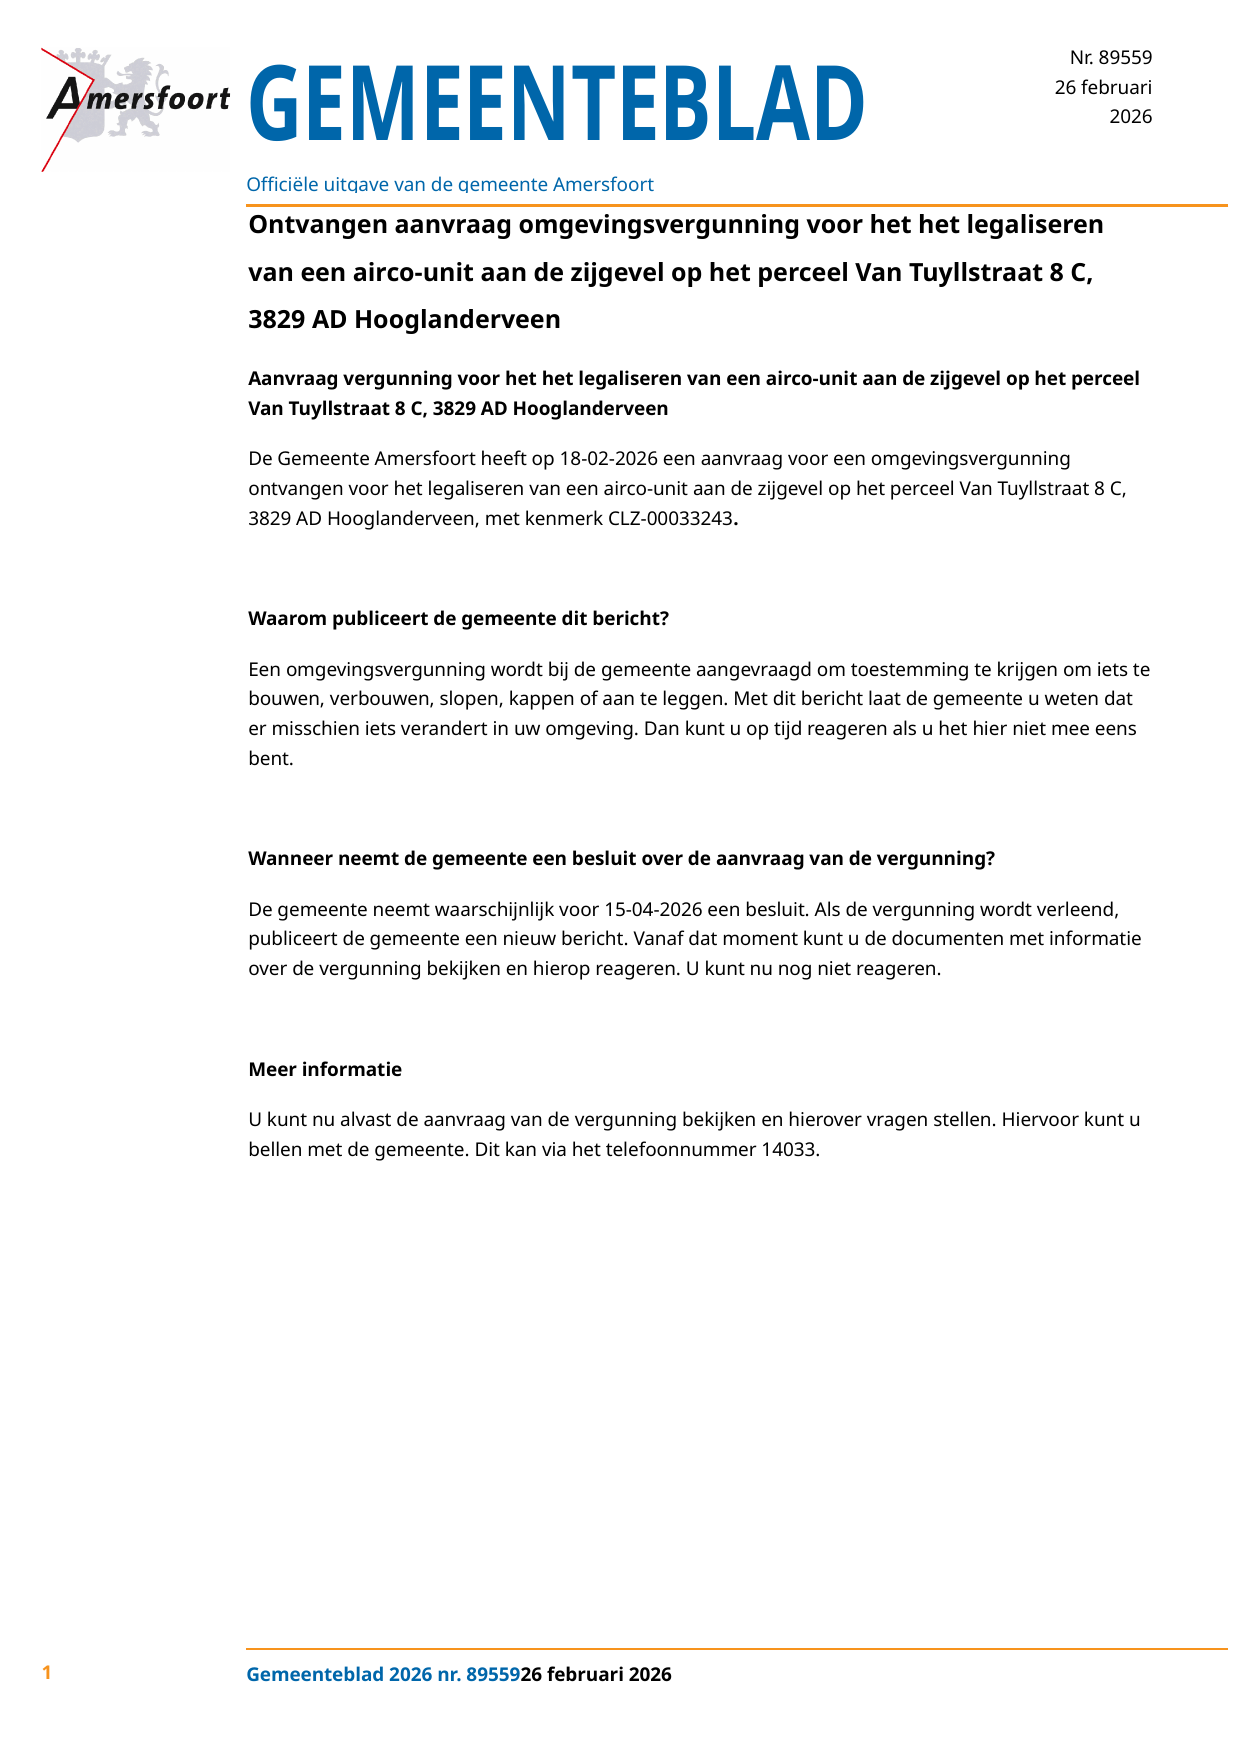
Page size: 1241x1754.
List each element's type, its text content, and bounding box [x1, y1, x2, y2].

text De Gemeente Amersfoort heeft op 18-02-2026 een aanvraag voor een omgevingsvergunning ontvangen voor het legaliseren van een airco-unit aan de zijgevel op het perceel Van Tuyllstraat 8 C, 3829 AD Hooglanderveen, met kenmerk CLZ-00033243. [248, 446, 1152, 530]
text U kunt nu alvast de aanvraag van de vergunning bekijken en hierover vragen stellen. Hiervoor kunt u bellen met de gemeente. Dit kan via het telefoonnummer 14033. [248, 1106, 1152, 1162]
text De gemeente neemt waarschijnlijk voor 15-04-2026 een besluit. Als de vergunning wordt verleend, publiceert de gemeente een nieuw bericht. Vanaf dat moment kunt u de documenten met informatie over de vergunning bekijken en hierop reageren. U kunt nu nog niet reageren. [248, 896, 1152, 981]
text Waarom publiceert de gemeente dit bericht? [248, 606, 1152, 631]
text Aanvraag vergunning voor het het legaliseren van een airco-unit aan de zijgevel op het perceel Van Tuyllstraat 8 C, 3829 AD Hooglanderveen [248, 366, 1152, 421]
picture [41, 47, 231, 172]
text Wanneer neemt de gemeente een besluit over de aanvraag van de vergunning? [248, 846, 1152, 871]
text Ontvangen aanvraag omgevingsvergunning voor het het legaliseren van een airco-unit aan de zijgevel op het perceel Van Tuyllstraat 8 C, 3829 AD Hooglanderveen [248, 207, 1152, 336]
text Meer informatie [248, 1056, 1152, 1082]
text Een omgevingsvergunning wordt bij de gemeente aangevraagd om toestemming te krijgen om iets te bouwen, verbouwen, slopen, kappen of aan te leggen. Met dit bericht laat de gemeente u weten dat er misschien iets verandert in uw omgeving. Dan kunt u op tijd reageren als u het hier niet mee eens bent. [248, 656, 1152, 770]
